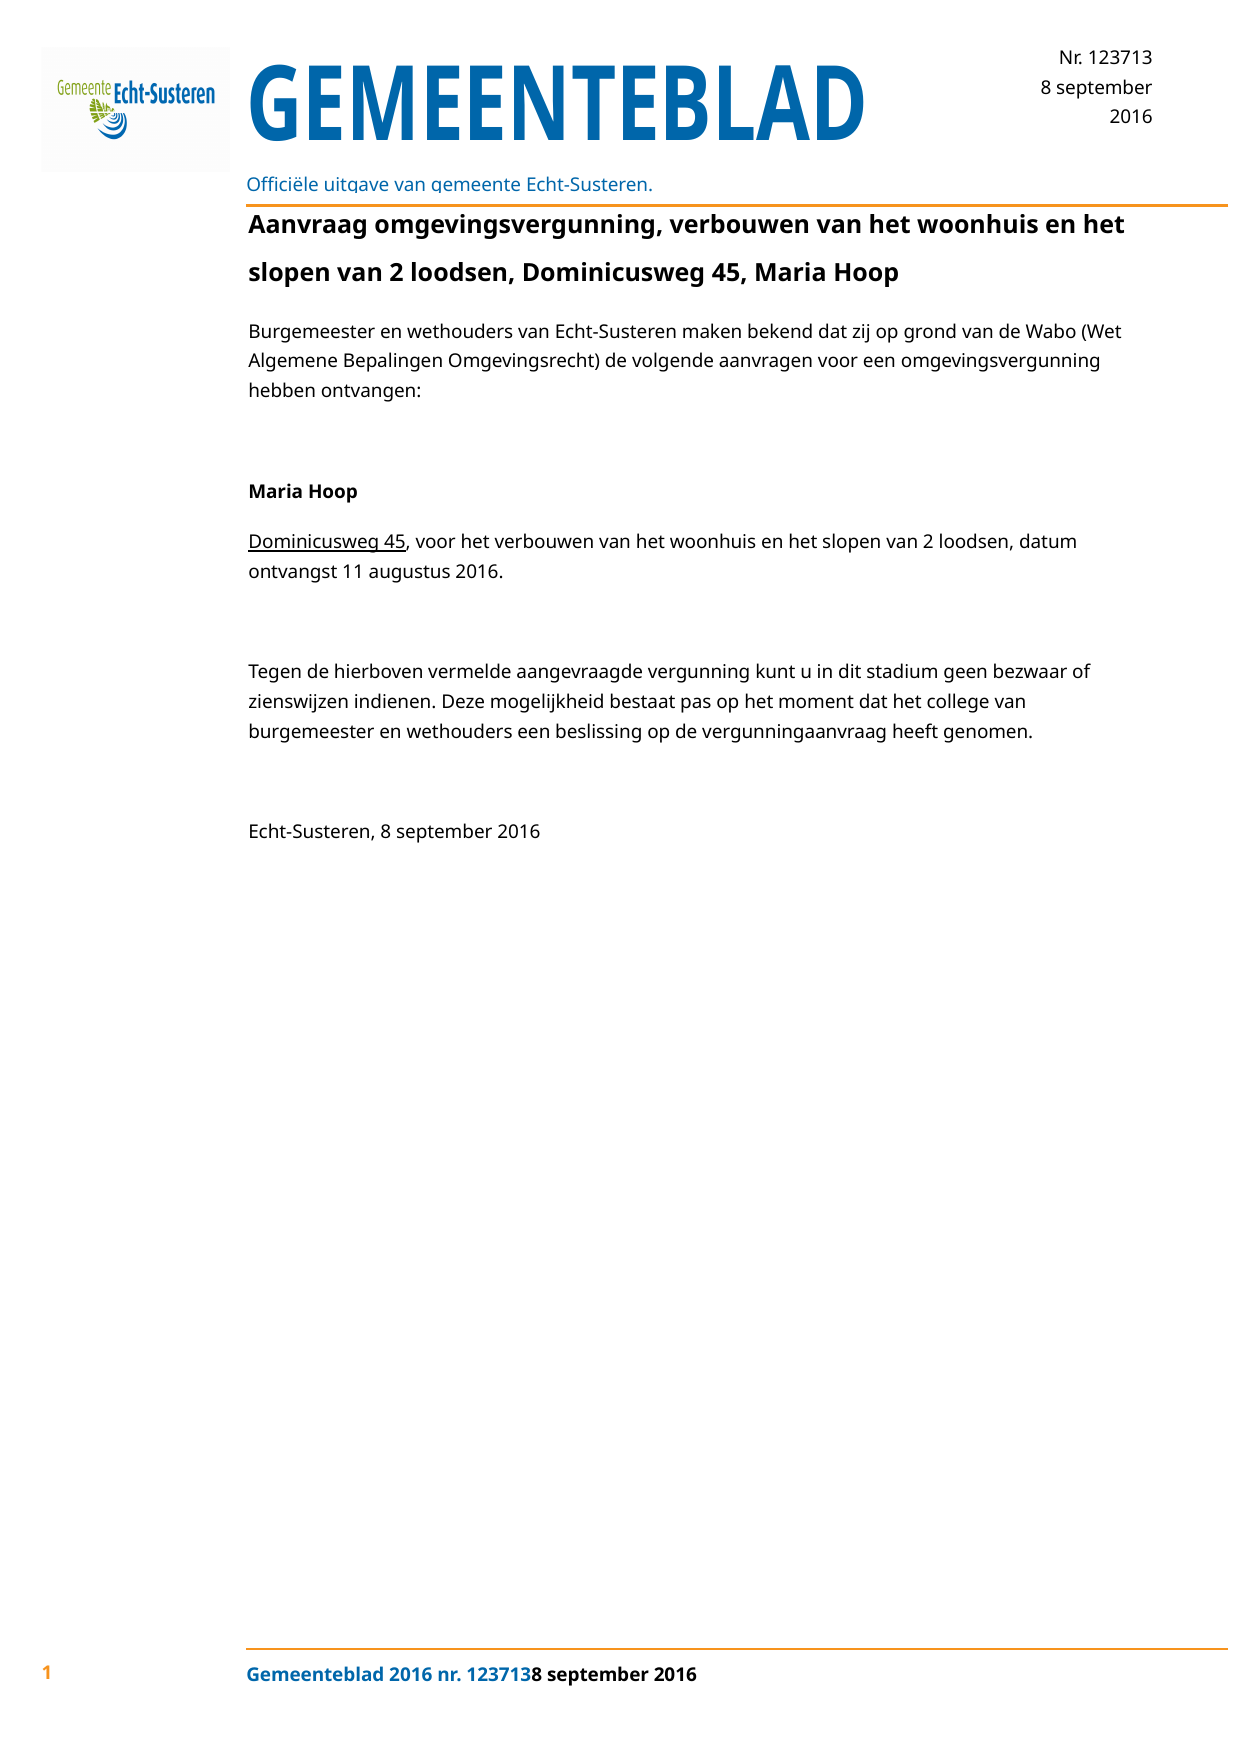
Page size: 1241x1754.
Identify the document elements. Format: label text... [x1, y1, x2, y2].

text Dominicusweg 45, voor het verbouwen van het woonhuis en het slopen van 2 loodsen, datum ontvangst 11 augustus 2016. [248, 528, 1152, 584]
picture [41, 47, 231, 172]
text Aanvraag omgevingsvergunning, verbouwen van het woonhuis en het slopen van 2 loodsen, Dominicusweg 45, Maria Hoop [248, 207, 1152, 288]
text Echt-Susteren, 8 september 2016 [248, 819, 1152, 844]
text Tegen de hierboven vermelde aangevraagde vergunning kunt u in dit stadium geen bezwaar of zienswijzen indienen. Deze mogelijkheid bestaat pas op het moment dat het college van burgemeester en wethouders een beslissing op de vergunningaanvraag heeft genomen. [248, 659, 1152, 744]
text Maria Hoop [248, 478, 1152, 504]
text Burgemeester en wethouders van Echt-Susteren maken bekend dat zij op grond van de Wabo (Wet Algemene Bepalingen Omgevingsrecht) de volgende aanvragen voor een omgevingsvergunning hebben ontvangen: [248, 318, 1152, 403]
